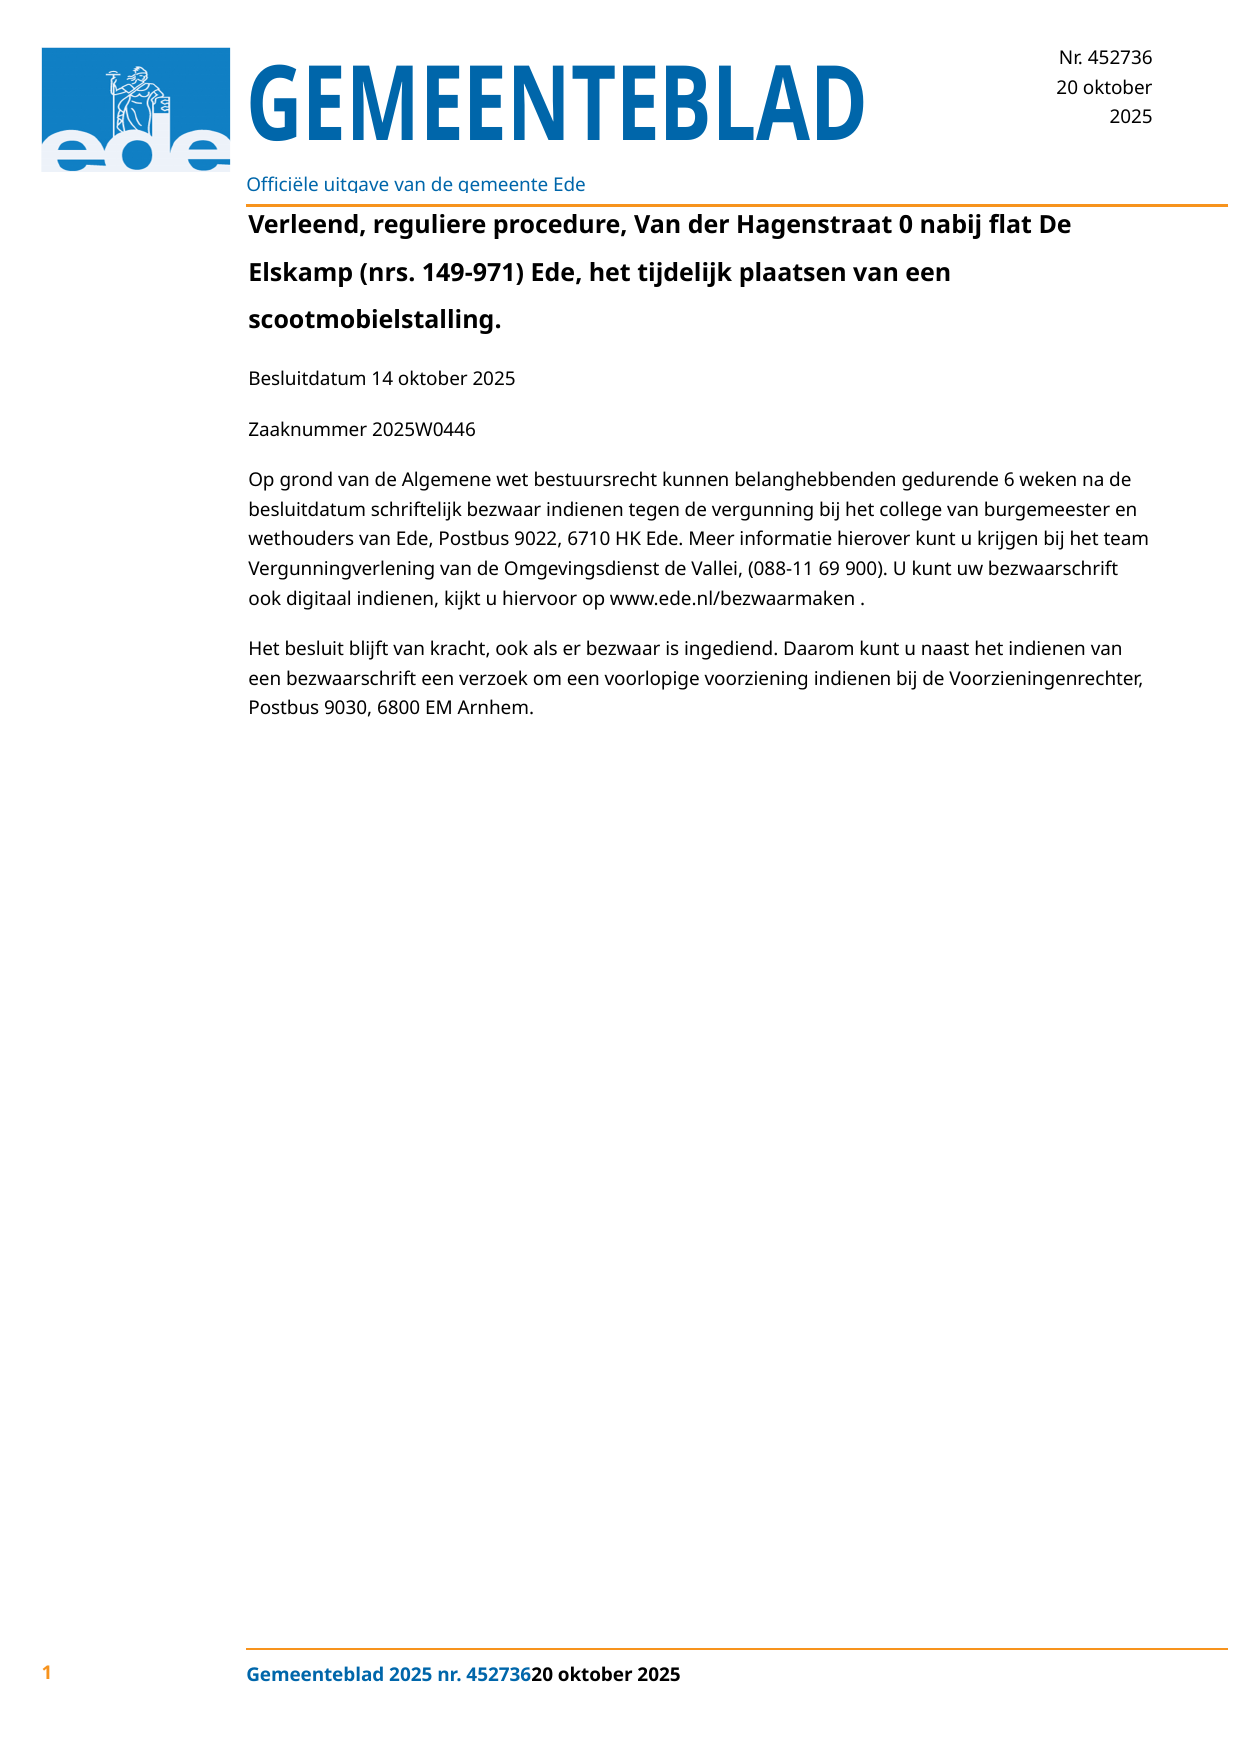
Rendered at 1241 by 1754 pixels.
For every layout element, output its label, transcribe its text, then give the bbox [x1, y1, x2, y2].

text Het besluit blijft van kracht, ook als er bezwaar is ingediend. Daarom kunt u naast het indienen van een bezwaarschrift een verzoek om een voorlopige voorziening indienen bij de Voorzieningenrechter, Postbus 9030, 6800 EM Arnhem. [248, 635, 1152, 720]
text Besluitdatum 14 oktober 2025 [248, 366, 1152, 391]
text Op grond van de Algemene wet bestuursrecht kunnen belanghebbenden gedurende 6 weken na de besluitdatum schriftelijk bezwaar indienen tegen de vergunning bij het college van burgemeester en wethouders van Ede, Postbus 9022, 6710 HK Ede. Meer informatie hierover kunt u krijgen bij het team Vergunningverlening van de Omgevingsdienst de Vallei, (088-11 69 900). U kunt uw bezwaarschrift ook digitaal indienen, kijkt u hiervoor op www.ede.nl/bezwaarmaken . [248, 466, 1152, 610]
text Zaaknummer 2025W0446 [248, 416, 1152, 442]
text Verleend, reguliere procedure, Van der Hagenstraat 0 nabij flat De Elskamp (nrs. 149-971) Ede, het tijdelijk plaatsen van een scootmobielstalling. [248, 207, 1152, 336]
picture [41, 47, 231, 172]
